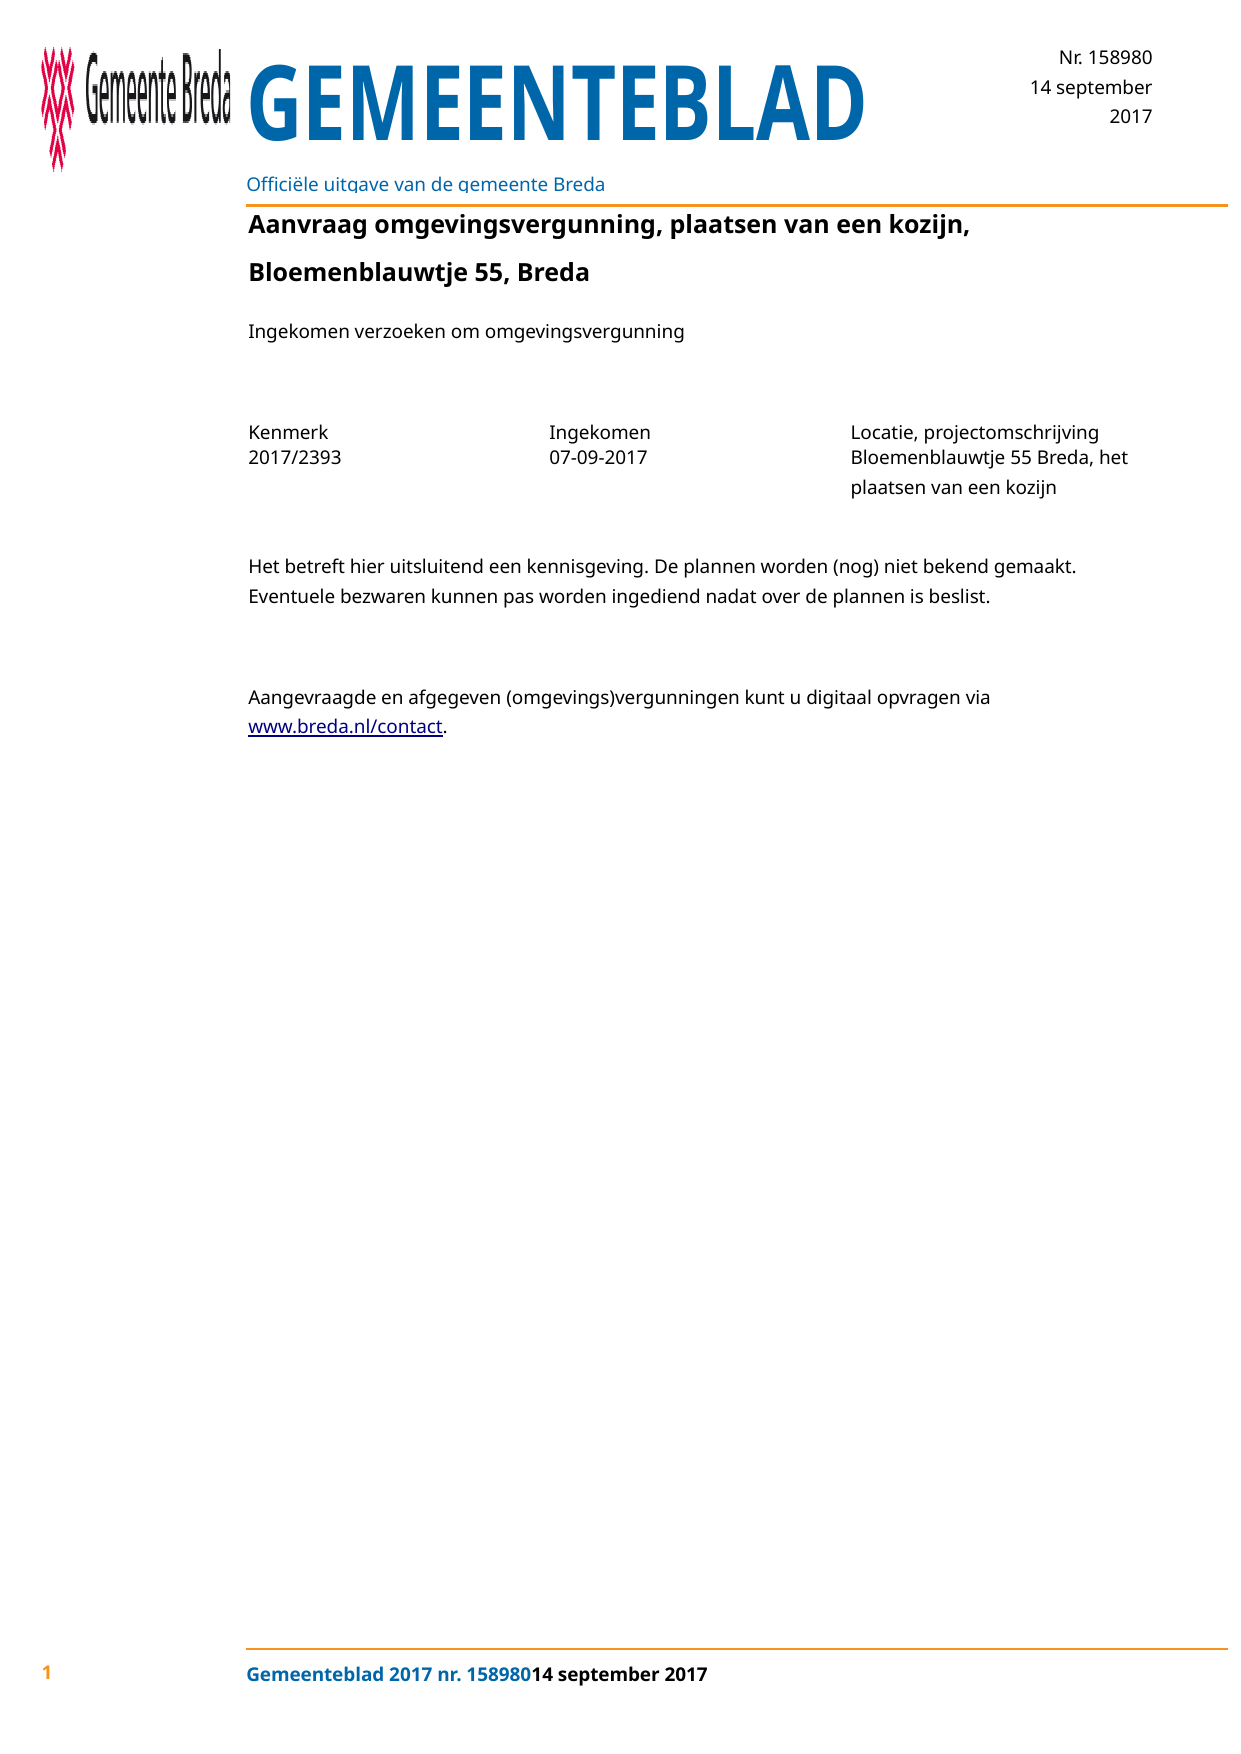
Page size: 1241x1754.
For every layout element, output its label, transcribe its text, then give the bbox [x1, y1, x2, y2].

table_header Locatie, projectomschrijving [850, 419, 1152, 444]
table_cell Bloemenblauwtje 55 Breda, het plaatsen van een kozijn [850, 445, 1152, 500]
table_header Ingekomen [549, 419, 850, 444]
text Aangevraagde en afgegeven (omgevings)vergunningen kunt u digitaal opvragen via www.breda.nl/contact. [248, 684, 1152, 739]
picture [41, 47, 231, 172]
table_cell 2017/2393 [248, 445, 549, 500]
text Ingekomen verzoeken om omgevingsvergunning [248, 318, 1152, 344]
text Aanvraag omgevingsvergunning, plaatsen van een kozijn, Bloemenblauwtje 55, Breda [248, 207, 1152, 288]
table_cell 07-09-2017 [549, 445, 850, 500]
text Het betreft hier uitsluitend een kennisgeving. De plannen worden (nog) niet bekend gemaakt. Eventuele bezwaren kunnen pas worden ingediend nadat over de plannen is beslist. [248, 553, 1152, 609]
table_header Kenmerk [248, 419, 549, 444]
